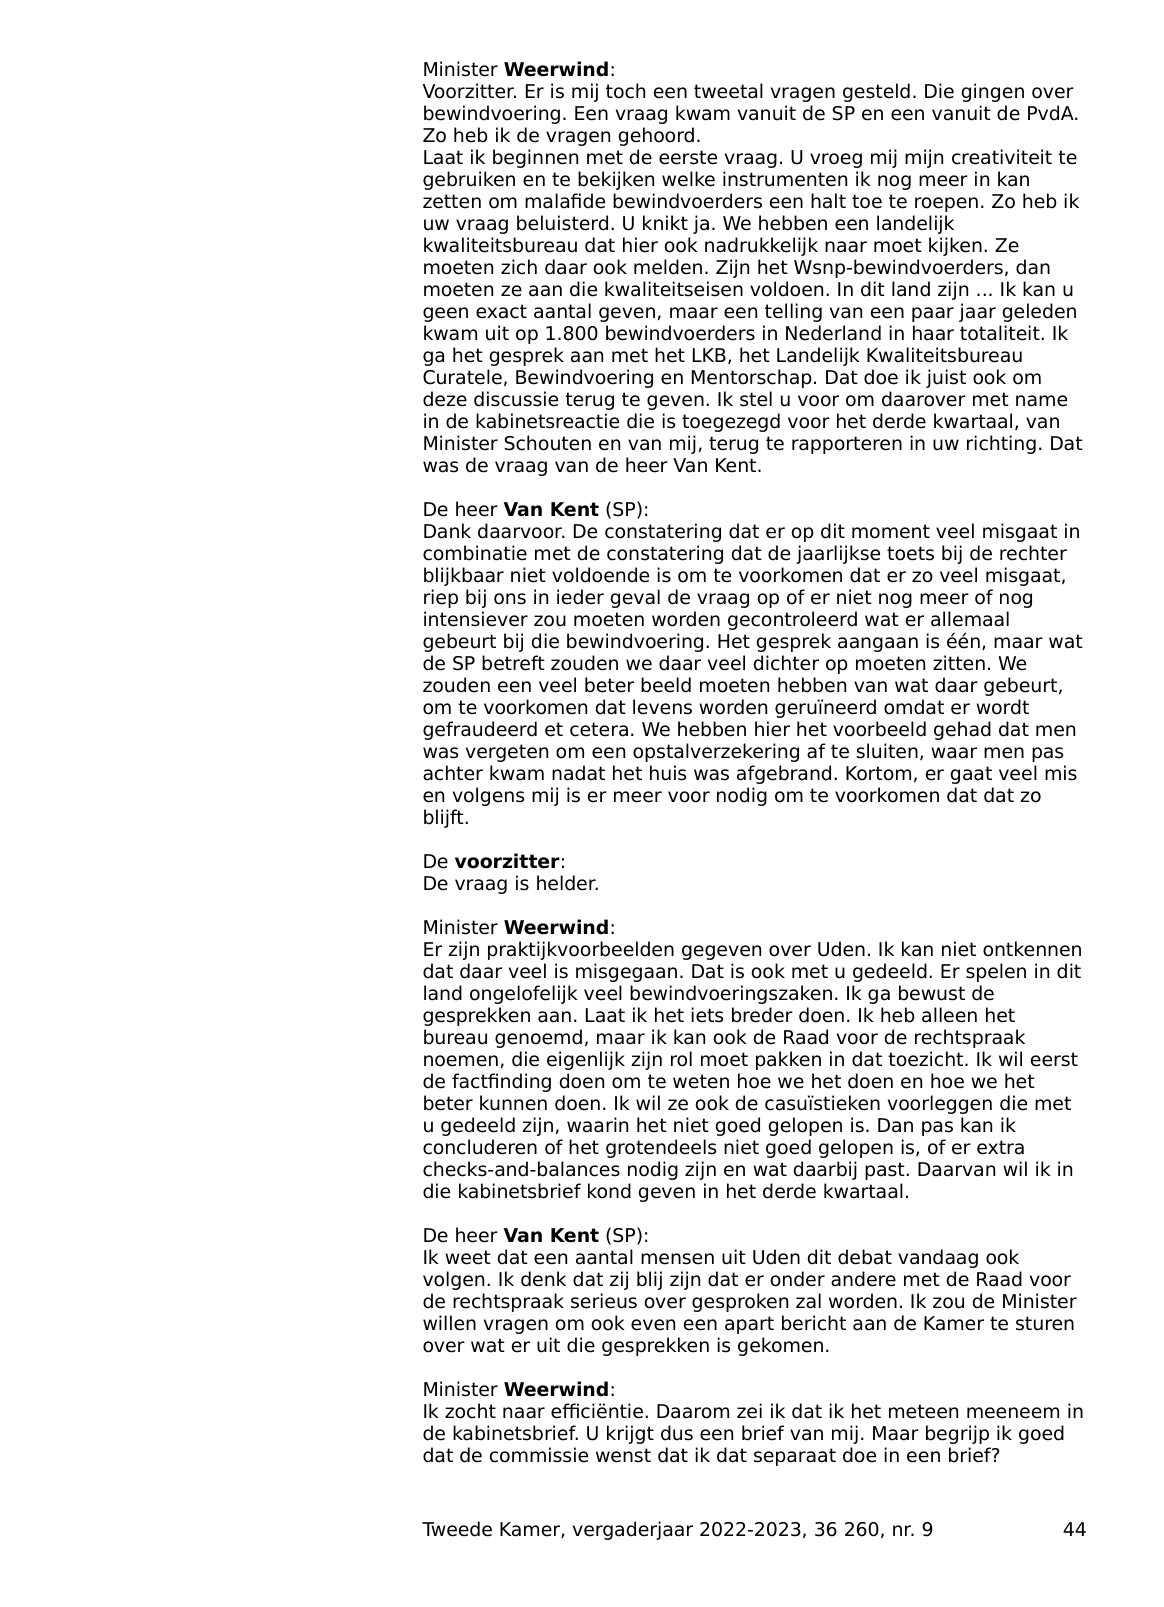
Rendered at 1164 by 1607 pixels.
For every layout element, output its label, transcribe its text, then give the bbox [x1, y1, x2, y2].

text De vraag is helder. [422, 873, 1087, 895]
text De heer Van Kent (SP): [422, 499, 1087, 521]
text Laat ik beginnen met de eerste vraag. U vroeg mij mijn creativiteit te gebruiken en te bekijken welke instrumenten ik nog meer in kan zetten om malafide bewindvoerders een halt toe te roepen. Zo heb ik uw vraag beluisterd. U knikt ja. We hebben een landelijk kwaliteitsbureau dat hier ook nadrukkelijk naar moet kijken. Ze moeten zich daar ook melden. Zijn het Wsnp-bewindvoerders, dan moeten ze aan die kwaliteitseisen voldoen. In dit land zijn ... Ik kan u geen exact aantal geven, maar een telling van een paar jaar geleden kwam uit op 1.800 bewindvoerders in Nederland in haar totaliteit. Ik ga het gesprek aan met het LKB, het Landelijk Kwaliteitsbureau Curatele, Bewindvoering en Mentorschap. Dat doe ik juist ook om deze discussie terug te geven. Ik stel u voor om daarover met name in de kabinetsreactie die is toegezegd voor het derde kwartaal, van Minister Schouten en van mij, terug te rapporteren in uw richting. Dat was de vraag van de heer Van Kent. [422, 147, 1087, 477]
text Voorzitter. Er is mij toch een tweetal vragen gesteld. Die gingen over bewindvoering. Een vraag kwam vanuit de SP en een vanuit de PvdA. Zo heb ik de vragen gehoord. [422, 81, 1087, 147]
text Er zijn praktijkvoorbeelden gegeven over Uden. Ik kan niet ontkennen dat daar veel is misgegaan. Dat is ook met u gedeeld. Er spelen in dit land ongelofelijk veel bewindvoeringszaken. Ik ga bewust de gesprekken aan. Laat ik het iets breder doen. Ik heb alleen het bureau genoemd, maar ik kan ook de Raad voor de rechtspraak noemen, die eigenlijk zijn rol moet pakken in dat toezicht. Ik wil eerst de factfinding doen om te weten hoe we het doen en hoe we het beter kunnen doen. Ik wil ze ook de casuïstieken voorleggen die met u gedeeld zijn, waarin het niet goed gelopen is. Dan pas kan ik concluderen of het grotendeels niet goed gelopen is, of er extra checks-and-balances nodig zijn en wat daarbij past. Daarvan wil ik in die kabinetsbrief kond geven in het derde kwartaal. [422, 939, 1087, 1203]
text Minister Weerwind: [422, 917, 1087, 939]
text Dank daarvoor. De constatering dat er op dit moment veel misgaat in combinatie met de constatering dat de jaarlijkse toets bij de rechter blijkbaar niet voldoende is om te voorkomen dat er zo veel misgaat, riep bij ons in ieder geval de vraag op of er niet nog meer of nog intensiever zou moeten worden gecontroleerd wat er allemaal gebeurt bij die bewindvoering. Het gesprek aangaan is één, maar wat de SP betreft zouden we daar veel dichter op moeten zitten. We zouden een veel beter beeld moeten hebben van wat daar gebeurt, om te voorkomen dat levens worden geruïneerd omdat er wordt gefraudeerd et cetera. We hebben hier het voorbeeld gehad dat men was vergeten om een opstalverzekering af te sluiten, waar men pas achter kwam nadat het huis was afgebrand. Kortom, er gaat veel mis en volgens mij is er meer voor nodig om te voorkomen dat dat zo blijft. [422, 521, 1087, 828]
text Minister Weerwind: [422, 59, 1087, 81]
text Ik zocht naar efficiëntie. Daarom zei ik dat ik het meteen meeneem in de kabinetsbrief. U krijgt dus een brief van mij. Maar begrijp ik goed dat de commissie wenst dat ik dat separaat doe in een brief? [422, 1401, 1087, 1467]
text De voorzitter: [422, 851, 1087, 873]
text Ik weet dat een aantal mensen uit Uden dit debat vandaag ook volgen. Ik denk dat zij blij zijn dat er onder andere met de Raad voor de rechtspraak serieus over gesproken zal worden. Ik zou de Minister willen vragen om ook even een apart bericht aan de Kamer te sturen over wat er uit die gesprekken is gekomen. [422, 1247, 1087, 1357]
text Minister Weerwind: [422, 1379, 1087, 1401]
text De heer Van Kent (SP): [422, 1225, 1087, 1247]
